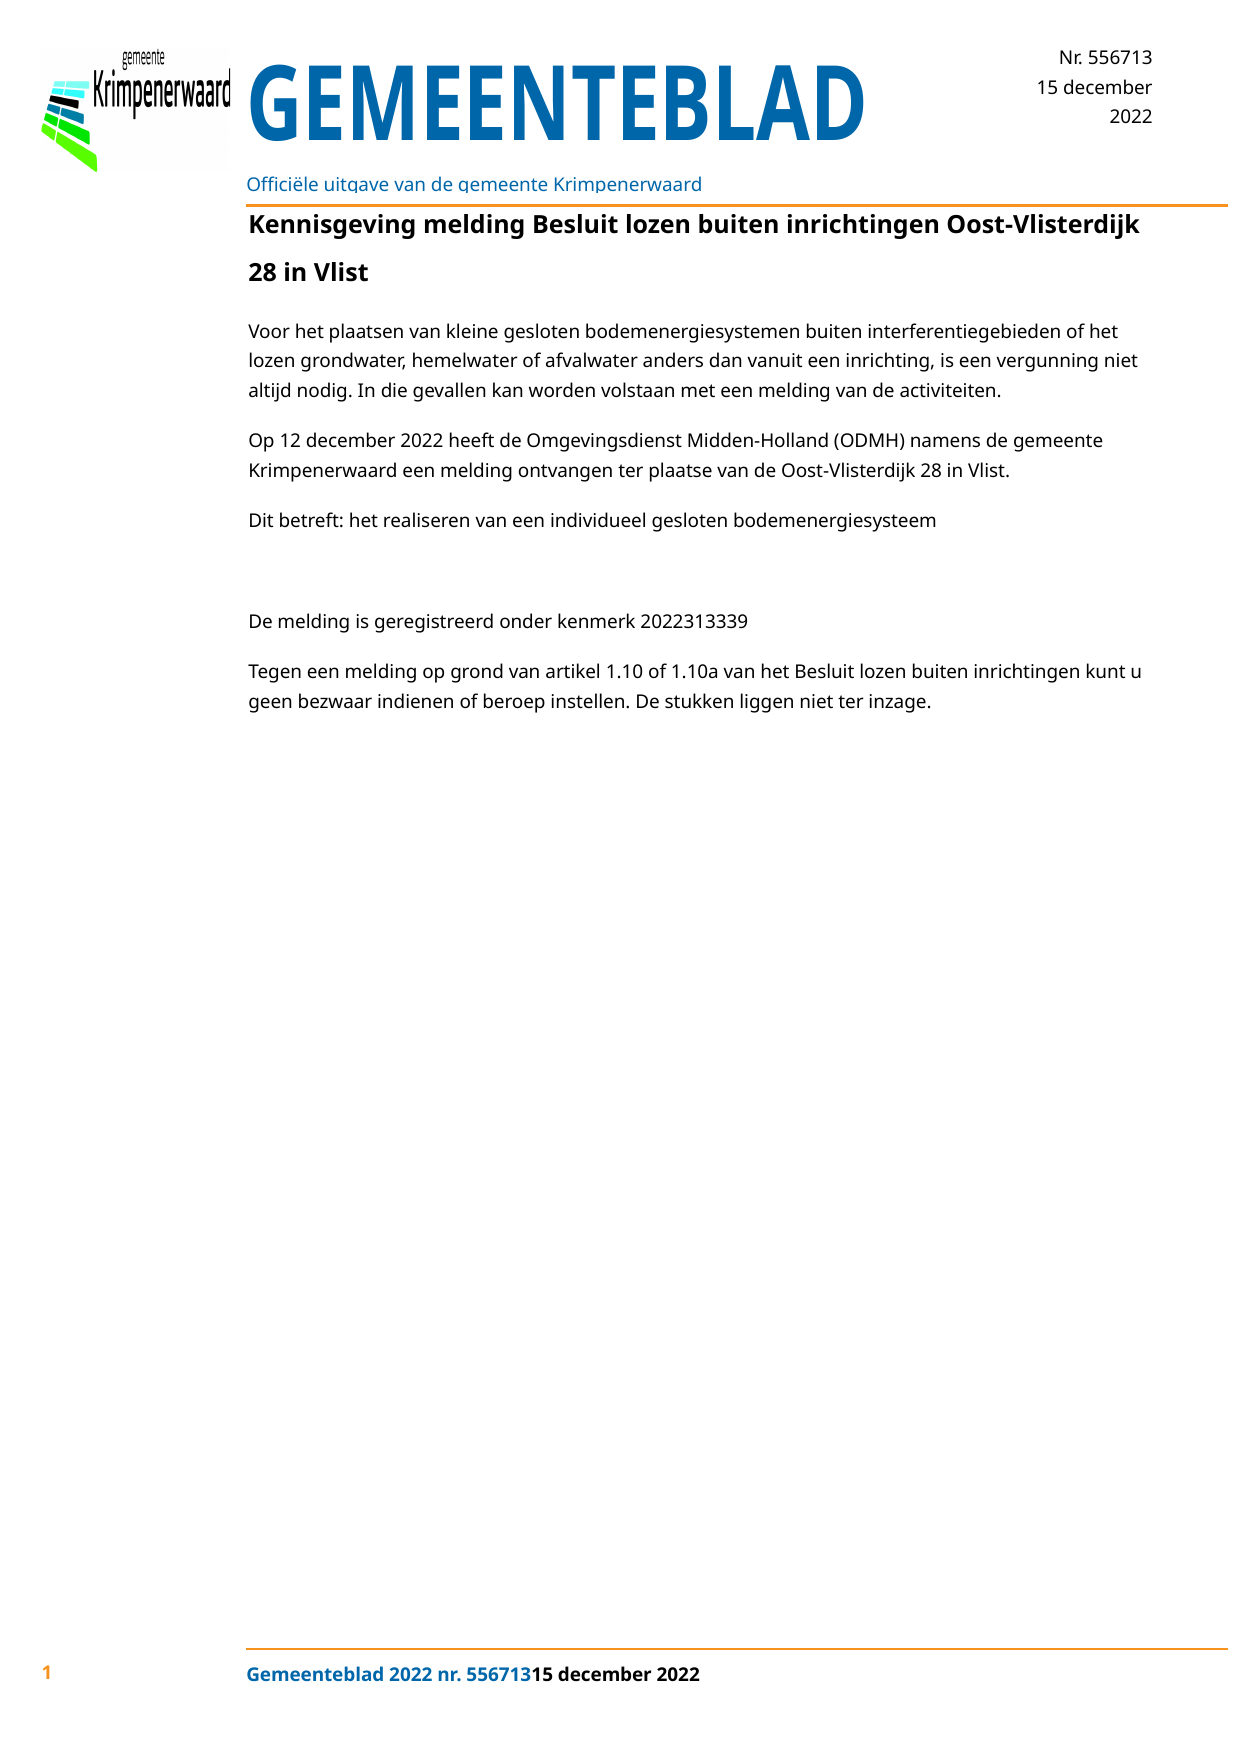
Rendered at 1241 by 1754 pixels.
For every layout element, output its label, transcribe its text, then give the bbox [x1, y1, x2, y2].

picture [41, 47, 231, 172]
text Tegen een melding op grond van artikel 1.10 of 1.10a van het Besluit lozen buiten inrichtingen kunt u geen bezwaar indienen of beroep instellen. De stukken liggen niet ter inzage. [248, 659, 1152, 714]
text Voor het plaatsen van kleine gesloten bodemenergiesystemen buiten interferentiegebieden of het lozen grondwater, hemelwater of afvalwater anders dan vanuit een inrichting, is een vergunning niet altijd nodig. In die gevallen kan worden volstaan met een melding van de activiteiten. [248, 318, 1152, 403]
text Dit betreft: het realiseren van een individueel gesloten bodemenergiesysteem [248, 507, 1152, 533]
text Kennisgeving melding Besluit lozen buiten inrichtingen Oost-Vlisterdijk 28 in Vlist [248, 207, 1152, 288]
text De melding is geregistreerd onder kenmerk 2022313339 [248, 608, 1152, 634]
text Op 12 december 2022 heeft de Omgevingsdienst Midden-Holland (ODMH) namens de gemeente Krimpenerwaard een melding ontvangen ter plaatse van de Oost-Vlisterdijk 28 in Vlist. [248, 427, 1152, 483]
